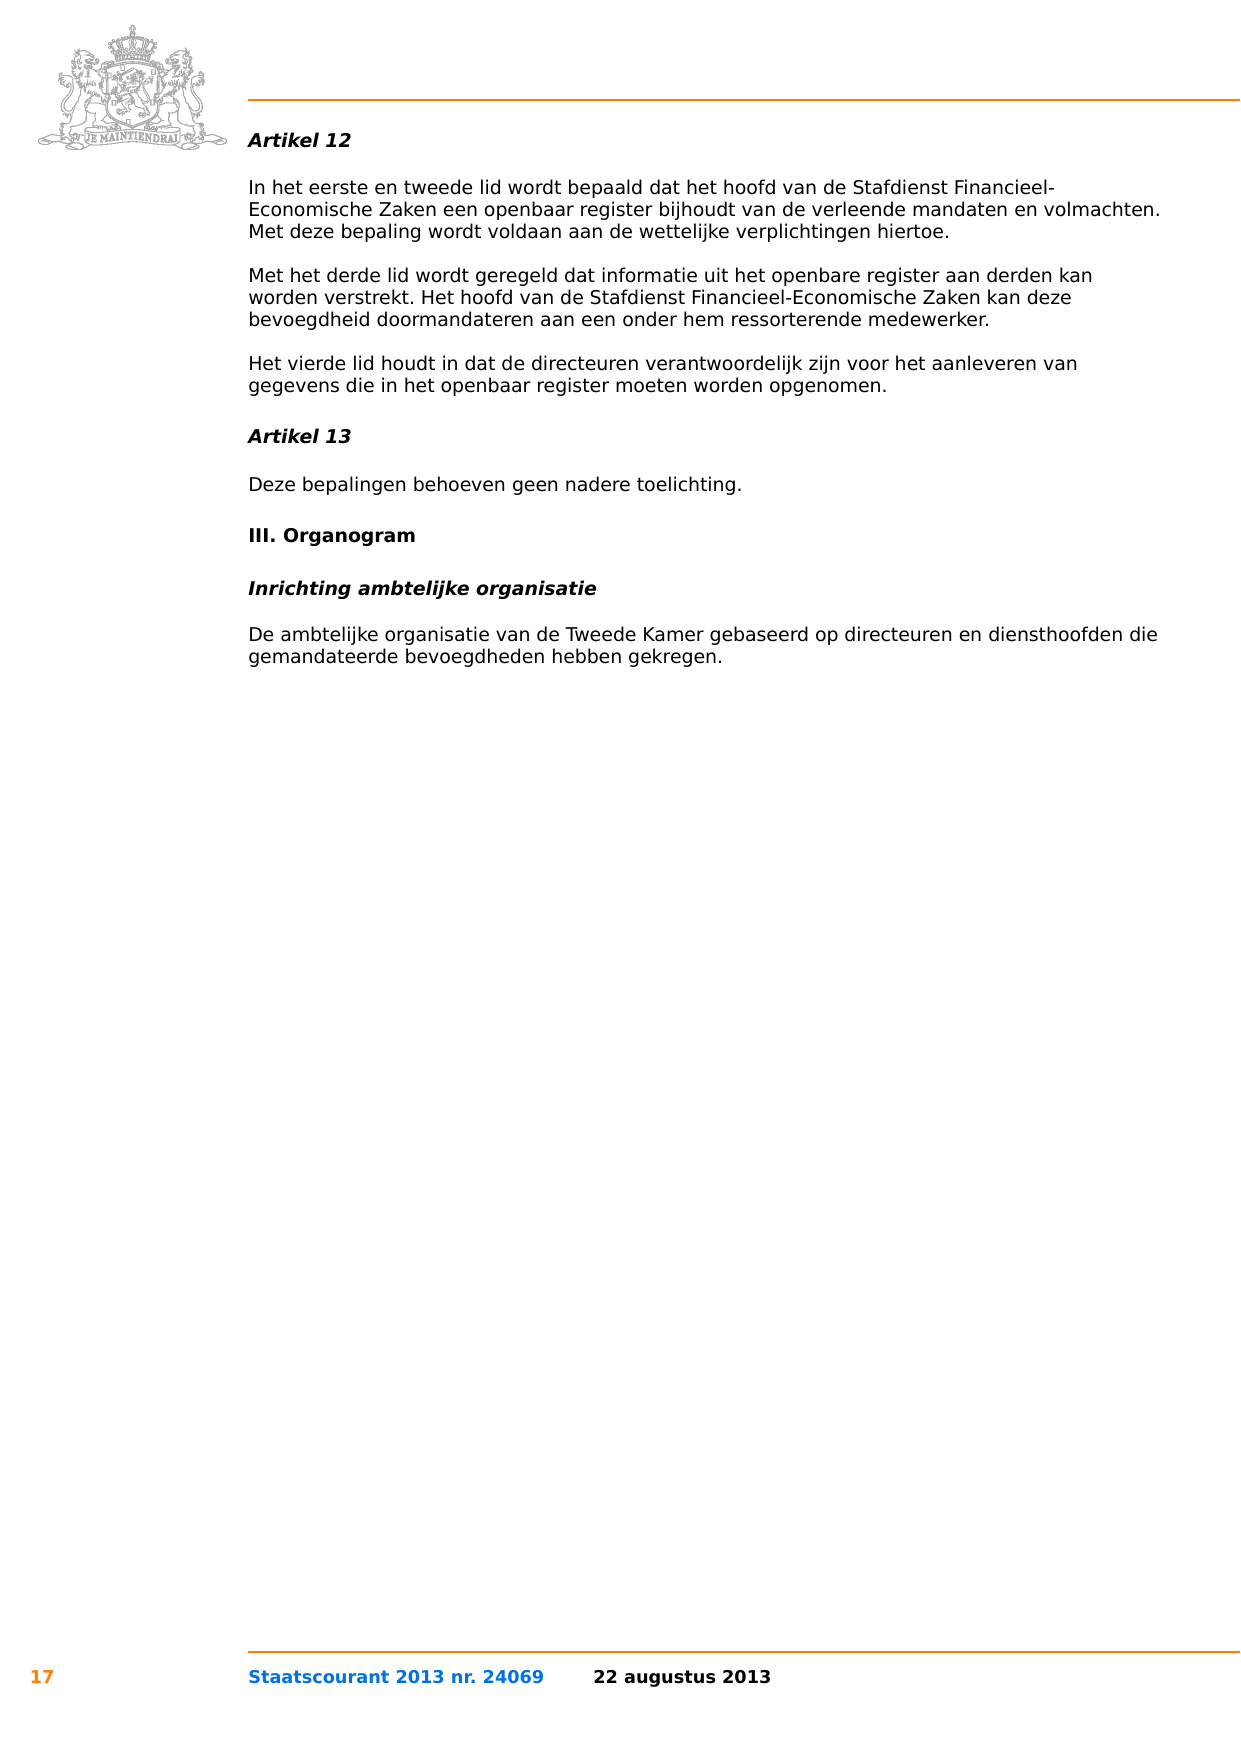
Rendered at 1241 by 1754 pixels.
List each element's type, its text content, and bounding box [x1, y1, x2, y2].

subtitle Inrichting ambtelijke organisatie [248, 577, 1163, 599]
subtitle Artikel 13 [248, 426, 1163, 448]
text In het eerste en tweede lid wordt bepaald dat het hoofd van de Stafdienst Financieel-Economische Zaken een openbaar register bijhoudt van de verleende mandaten en volmachten. Met deze bepaling wordt voldaan aan de wettelijke verplichtingen hiertoe. [248, 177, 1163, 243]
text Het vierde lid houdt in dat de directeuren verantwoordelijk zijn voor het aanleveren van gegevens die in het openbaar register moeten worden opgenomen. [248, 352, 1163, 396]
subtitle Artikel 12 [248, 130, 1163, 152]
text Deze bepalingen behoeven geen nadere toelichting. [248, 473, 1163, 495]
text Met het derde lid wordt geregeld dat informatie uit het openbare register aan derden kan worden verstrekt. Het hoofd van de Stafdienst Financieel-Economische Zaken kan deze bevoegdheid doormandateren aan een onder hem ressorterende medewerker. [248, 265, 1163, 331]
picture [38, 25, 227, 150]
subtitle III. Organogram [248, 525, 1163, 547]
text De ambtelijke organisatie van de Tweede Kamer gebaseerd op directeuren en diensthoofden die gemandateerde bevoegdheden hebben gekregen. [248, 624, 1163, 668]
